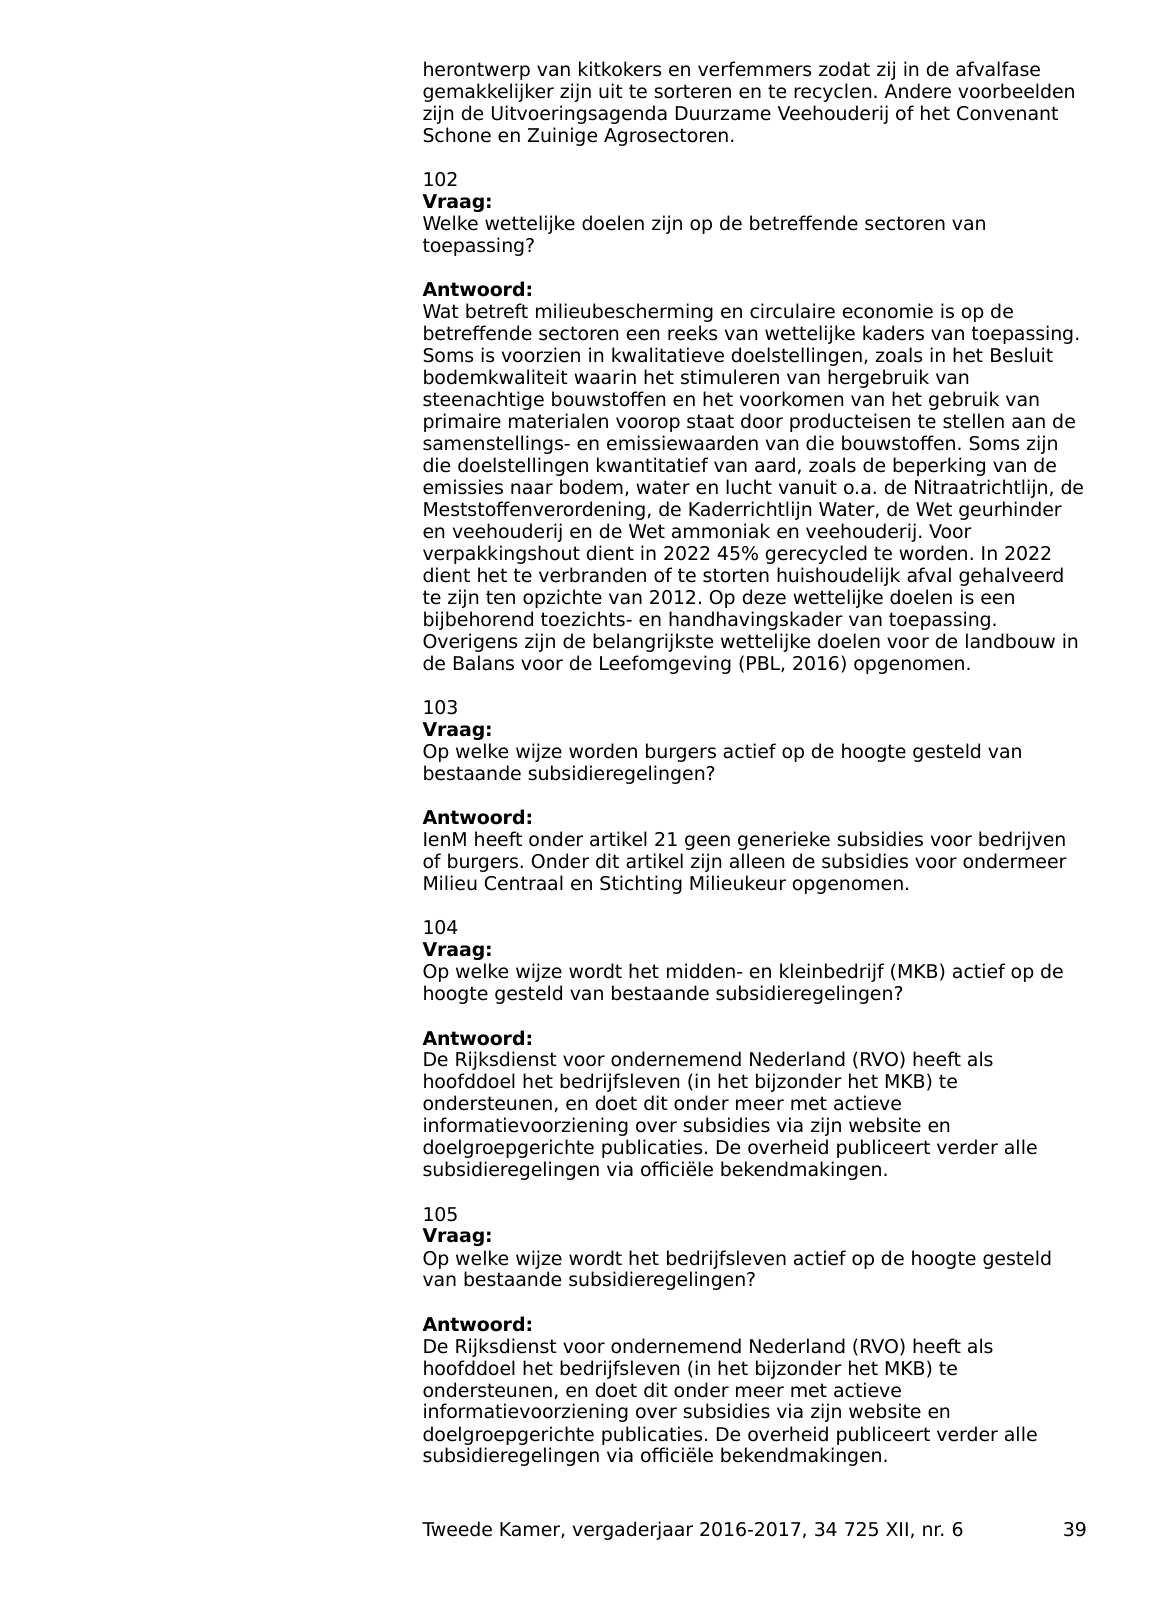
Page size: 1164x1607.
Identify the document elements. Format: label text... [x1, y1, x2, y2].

text De Rijksdienst voor ondernemend Nederland (RVO) heeft als hoofddoel het bedrijfsleven (in het bijzonder het MKB) te ondersteunen, en doet dit onder meer met actieve informatievoorziening over subsidies via zijn website en doelgroepgerichte publicaties. De overheid publiceert verder alle subsidieregelingen via officiële bekendmakingen. [422, 1049, 1087, 1181]
text Vraag: [422, 1225, 1087, 1247]
text 105 [422, 1203, 1087, 1225]
text IenM heeft onder artikel 21 geen generieke subsidies voor bedrijven of burgers. Onder dit artikel zijn alleen de subsidies voor ondermeer Milieu Centraal en Stichting Milieukeur opgenomen. [422, 829, 1087, 895]
text Vraag: [422, 939, 1087, 961]
text Antwoord: [422, 279, 1087, 301]
text Vraag: [422, 719, 1087, 741]
text De Rijksdienst voor ondernemend Nederland (RVO) heeft als hoofddoel het bedrijfsleven (in het bijzonder het MKB) te ondersteunen, en doet dit onder meer met actieve informatievoorziening over subsidies via zijn website en doelgroepgerichte publicaties. De overheid publiceert verder alle subsidieregelingen via officiële bekendmakingen. [422, 1336, 1087, 1467]
text Antwoord: [422, 1027, 1087, 1049]
text Op welke wijze wordt het bedrijfsleven actief op de hoogte gesteld van bestaande subsidieregelingen? [422, 1247, 1087, 1291]
text Wat betreft milieubescherming en circulaire economie is op de betreffende sectoren een reeks van wettelijke kaders van toepassing. Soms is voorzien in kwalitatieve doelstellingen, zoals in het Besluit bodemkwaliteit waarin het stimuleren van hergebruik van steenachtige bouwstoffen en het voorkomen van het gebruik van primaire materialen voorop staat door producteisen te stellen aan de samenstellings- en emissiewaarden van die bouwstoffen. Soms zijn die doelstellingen kwantitatief van aard, zoals de beperking van de emissies naar bodem, water en lucht vanuit o.a. de Nitraatrichtlijn, de Meststoffenverordening, de Kaderrichtlijn Water, de Wet geurhinder en veehouderij en de Wet ammoniak en veehouderij. Voor verpakkingshout dient in 2022 45% gerecycled te worden. In 2022 dient het te verbranden of te storten huishoudelijk afval gehalveerd te zijn ten opzichte van 2012. Op deze wettelijke doelen is een bijbehorend toezichts- en handhavingskader van toepassing. Overigens zijn de belangrijkste wettelijke doelen voor de landbouw in de Balans voor de Leefomgeving (PBL, 2016) opgenomen. [422, 301, 1087, 675]
text Op welke wijze worden burgers actief op de hoogte gesteld van bestaande subsidieregelingen? [422, 741, 1087, 785]
text Antwoord: [422, 1313, 1087, 1336]
text Antwoord: [422, 807, 1087, 829]
text Vraag: [422, 191, 1087, 213]
text herontwerp van kitkokers en verfemmers zodat zij in de afvalfase gemakkelijker zijn uit te sorteren en te recyclen. Andere voorbeelden zijn de Uitvoeringsagenda Duurzame Veehouderij of het Convenant Schone en Zuinige Agrosectoren. [422, 59, 1087, 147]
text 102 [422, 169, 1087, 191]
text 103 [422, 697, 1087, 719]
text Welke wettelijke doelen zijn op de betreffende sectoren van toepassing? [422, 213, 1087, 257]
text 104 [422, 917, 1087, 939]
text Op welke wijze wordt het midden- en kleinbedrijf (MKB) actief op de hoogte gesteld van bestaande subsidieregelingen? [422, 961, 1087, 1005]
